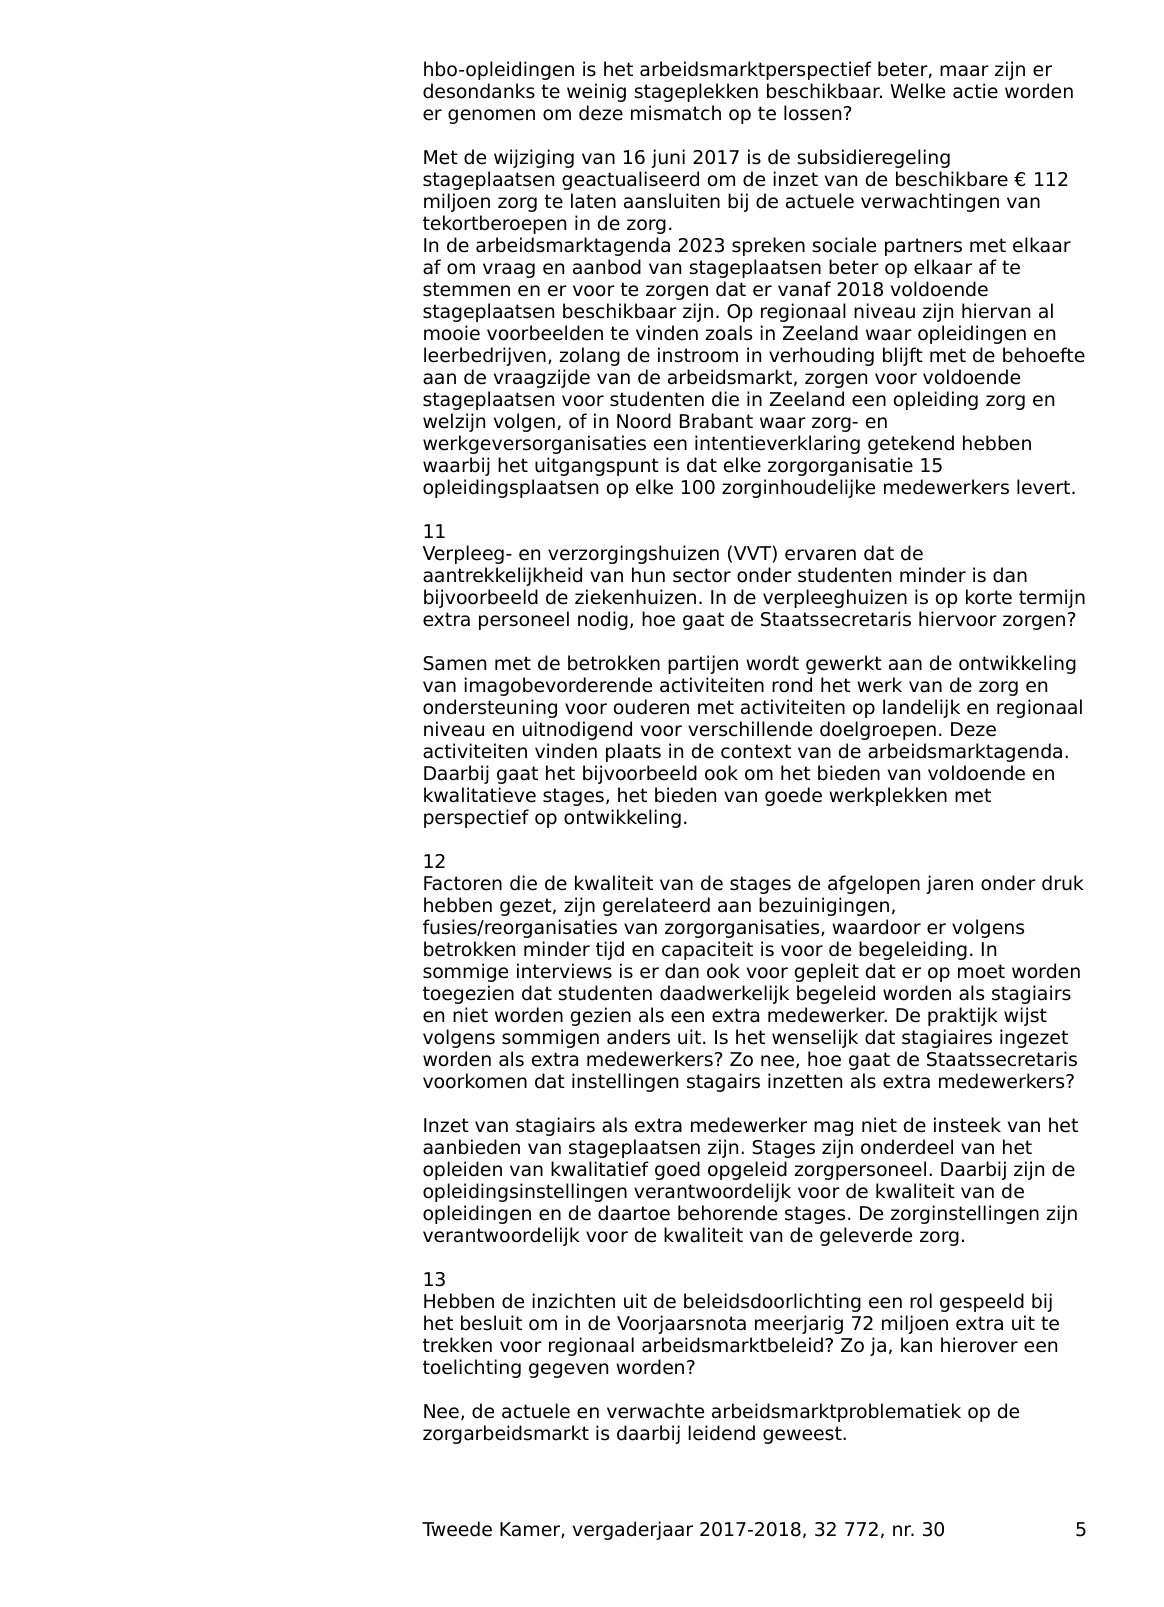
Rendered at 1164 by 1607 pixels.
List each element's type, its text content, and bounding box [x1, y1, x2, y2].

text In de arbeidsmarktagenda 2023 spreken sociale partners met elkaar af om vraag en aanbod van stageplaatsen beter op elkaar af te stemmen en er voor te zorgen dat er vanaf 2018 voldoende stageplaatsen beschikbaar zijn. Op regionaal niveau zijn hiervan al mooie voorbeelden te vinden zoals in Zeeland waar opleidingen en leerbedrijven, zolang de instroom in verhouding blijft met de behoefte aan de vraagzijde van de arbeidsmarkt, zorgen voor voldoende stageplaatsen voor studenten die in Zeeland een opleiding zorg en welzijn volgen, of in Noord Brabant waar zorg- en werkgeversorganisaties een intentieverklaring getekend hebben waarbij het uitgangspunt is dat elke zorgorganisatie 15 opleidingsplaatsen op elke 100 zorginhoudelijke medewerkers levert. [422, 235, 1087, 499]
text Inzet van stagiairs als extra medewerker mag niet de insteek van het aanbieden van stageplaatsen zijn. Stages zijn onderdeel van het opleiden van kwalitatief goed opgeleid zorgpersoneel. Daarbij zijn de opleidingsinstellingen verantwoordelijk voor de kwaliteit van de opleidingen en de daartoe behorende stages. De zorginstellingen zijn verantwoordelijk voor de kwaliteit van de geleverde zorg. [422, 1115, 1087, 1247]
text 13 [422, 1269, 1087, 1291]
text 12 [422, 851, 1087, 873]
text Met de wijziging van 16 juni 2017 is de subsidieregeling stageplaatsen geactualiseerd om de inzet van de beschikbare € 112 miljoen zorg te laten aansluiten bij de actuele verwachtingen van tekortberoepen in de zorg. [422, 147, 1087, 235]
text Verpleeg- en verzorgingshuizen (VVT) ervaren dat de aantrekkelijkheid van hun sector onder studenten minder is dan bijvoorbeeld de ziekenhuizen. In de verpleeghuizen is op korte termijn extra personeel nodig, hoe gaat de Staatssecretaris hiervoor zorgen? [422, 543, 1087, 631]
text Factoren die de kwaliteit van de stages de afgelopen jaren onder druk hebben gezet, zijn gerelateerd aan bezuinigingen, fusies/reorganisaties van zorgorganisaties, waardoor er volgens betrokken minder tijd en capaciteit is voor de begeleiding. In sommige interviews is er dan ook voor gepleit dat er op moet worden toegezien dat studenten daadwerkelijk begeleid worden als stagiairs en niet worden gezien als een extra medewerker. De praktijk wijst volgens sommigen anders uit. Is het wenselijk dat stagiaires ingezet worden als extra medewerkers? Zo nee, hoe gaat de Staatssecretaris voorkomen dat instellingen stagairs inzetten als extra medewerkers? [422, 873, 1087, 1093]
text hbo-opleidingen is het arbeidsmarktperspectief beter, maar zijn er desondanks te weinig stageplekken beschikbaar. Welke actie worden er genomen om deze mismatch op te lossen? [422, 59, 1087, 125]
text Nee, de actuele en verwachte arbeidsmarktproblematiek op de zorgarbeidsmarkt is daarbij leidend geweest. [422, 1401, 1087, 1445]
text 11 [422, 521, 1087, 543]
text Hebben de inzichten uit de beleidsdoorlichting een rol gespeeld bij het besluit om in de Voorjaarsnota meerjarig 72 miljoen extra uit te trekken voor regionaal arbeidsmarktbeleid? Zo ja, kan hierover een toelichting gegeven worden? [422, 1291, 1087, 1379]
text Samen met de betrokken partijen wordt gewerkt aan de ontwikkeling van imagobevorderende activiteiten rond het werk van de zorg en ondersteuning voor ouderen met activiteiten op landelijk en regionaal niveau en uitnodigend voor verschillende doelgroepen. Deze activiteiten vinden plaats in de context van de arbeidsmarktagenda. Daarbij gaat het bijvoorbeeld ook om het bieden van voldoende en kwalitatieve stages, het bieden van goede werkplekken met perspectief op ontwikkeling. [422, 653, 1087, 829]
